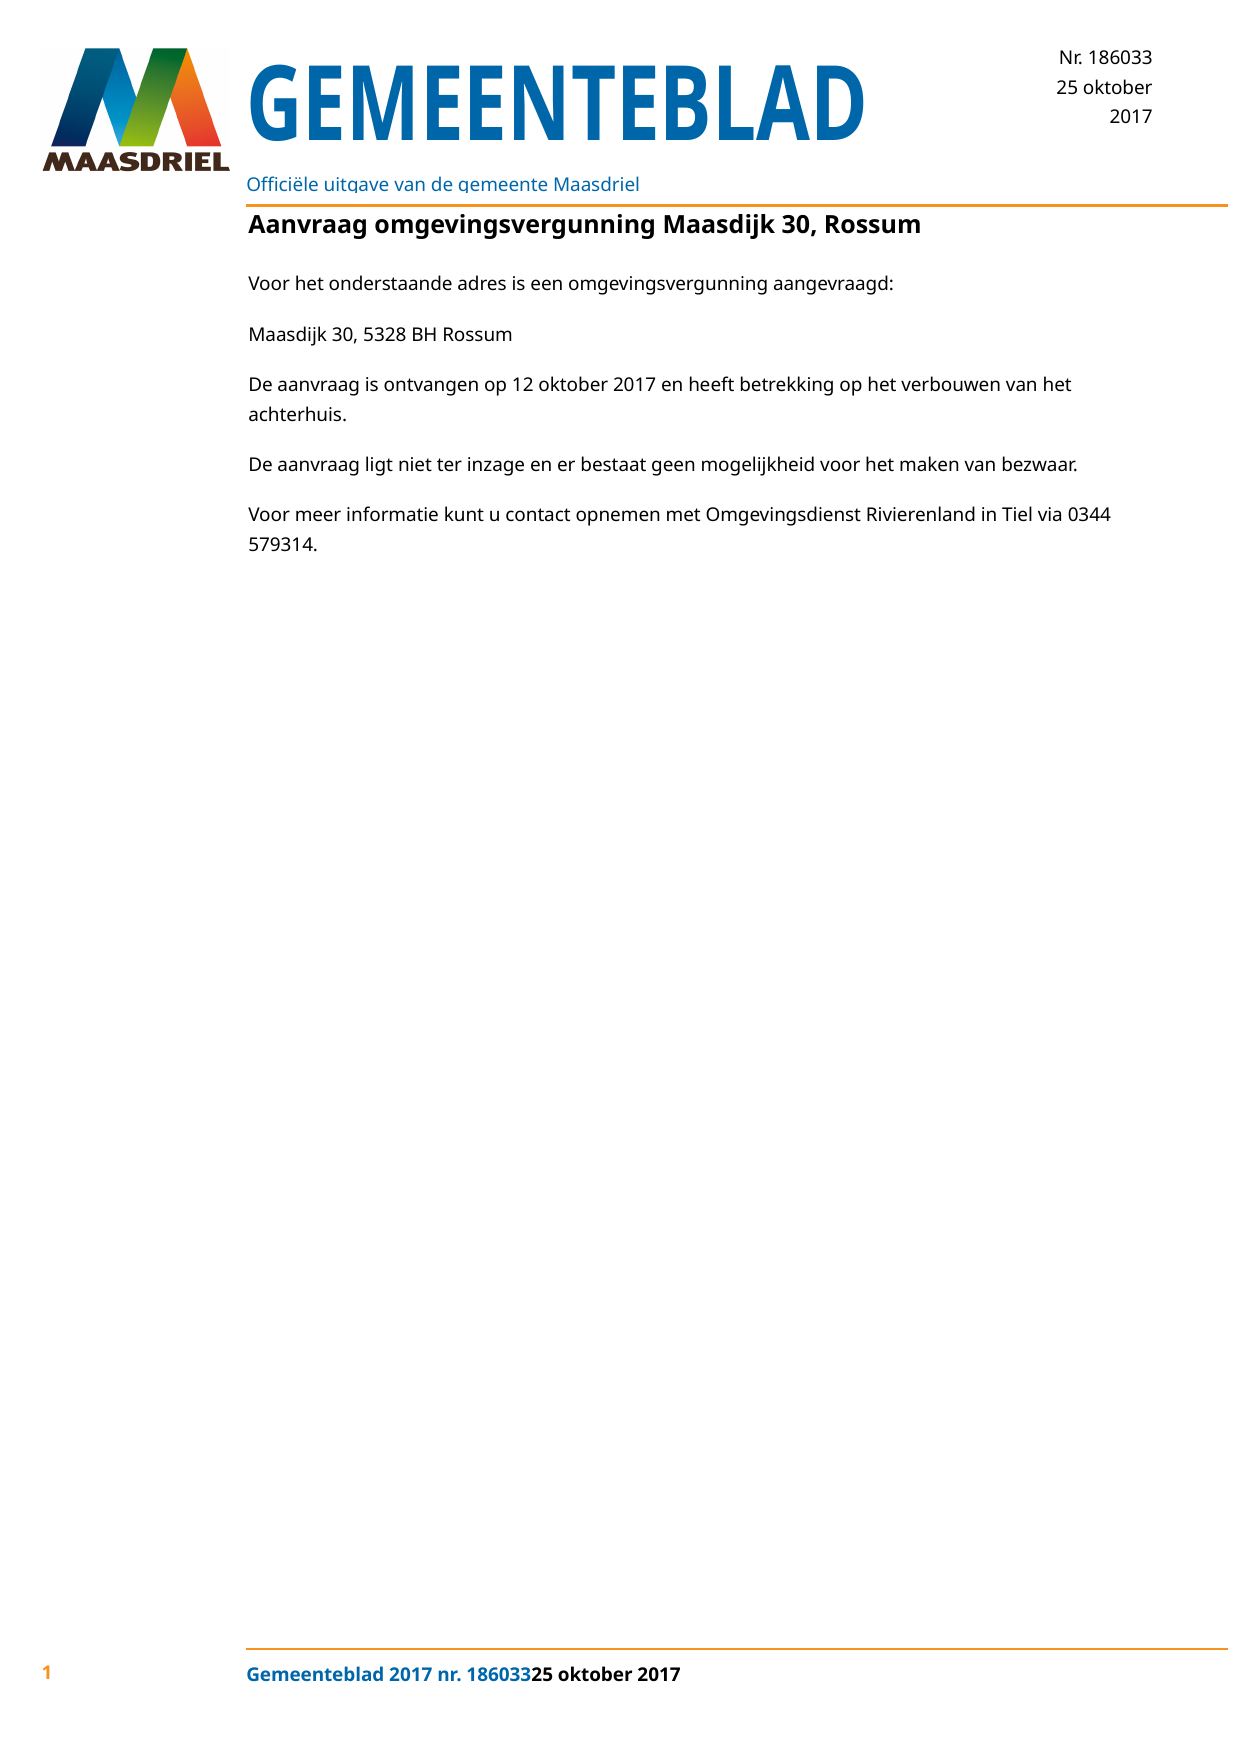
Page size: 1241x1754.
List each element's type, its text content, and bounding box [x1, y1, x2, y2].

text Voor het onderstaande adres is een omgevingsvergunning aangevraagd: [248, 270, 1152, 296]
text Aanvraag omgevingsvergunning Maasdijk 30, Rossum [248, 207, 1152, 241]
text De aanvraag is ontvangen op 12 oktober 2017 en heeft betrekking op het verbouwen van het achterhuis. [248, 371, 1152, 426]
picture [41, 47, 231, 172]
text Voor meer informatie kunt u contact opnemen met Omgevingsdienst Rivierenland in Tiel via 0344 579314. [248, 502, 1152, 557]
text Maasdijk 30, 5328 BH Rossum [248, 321, 1152, 346]
text De aanvraag ligt niet ter inzage en er bestaat geen mogelijkheid voor het maken van bezwaar. [248, 451, 1152, 477]
